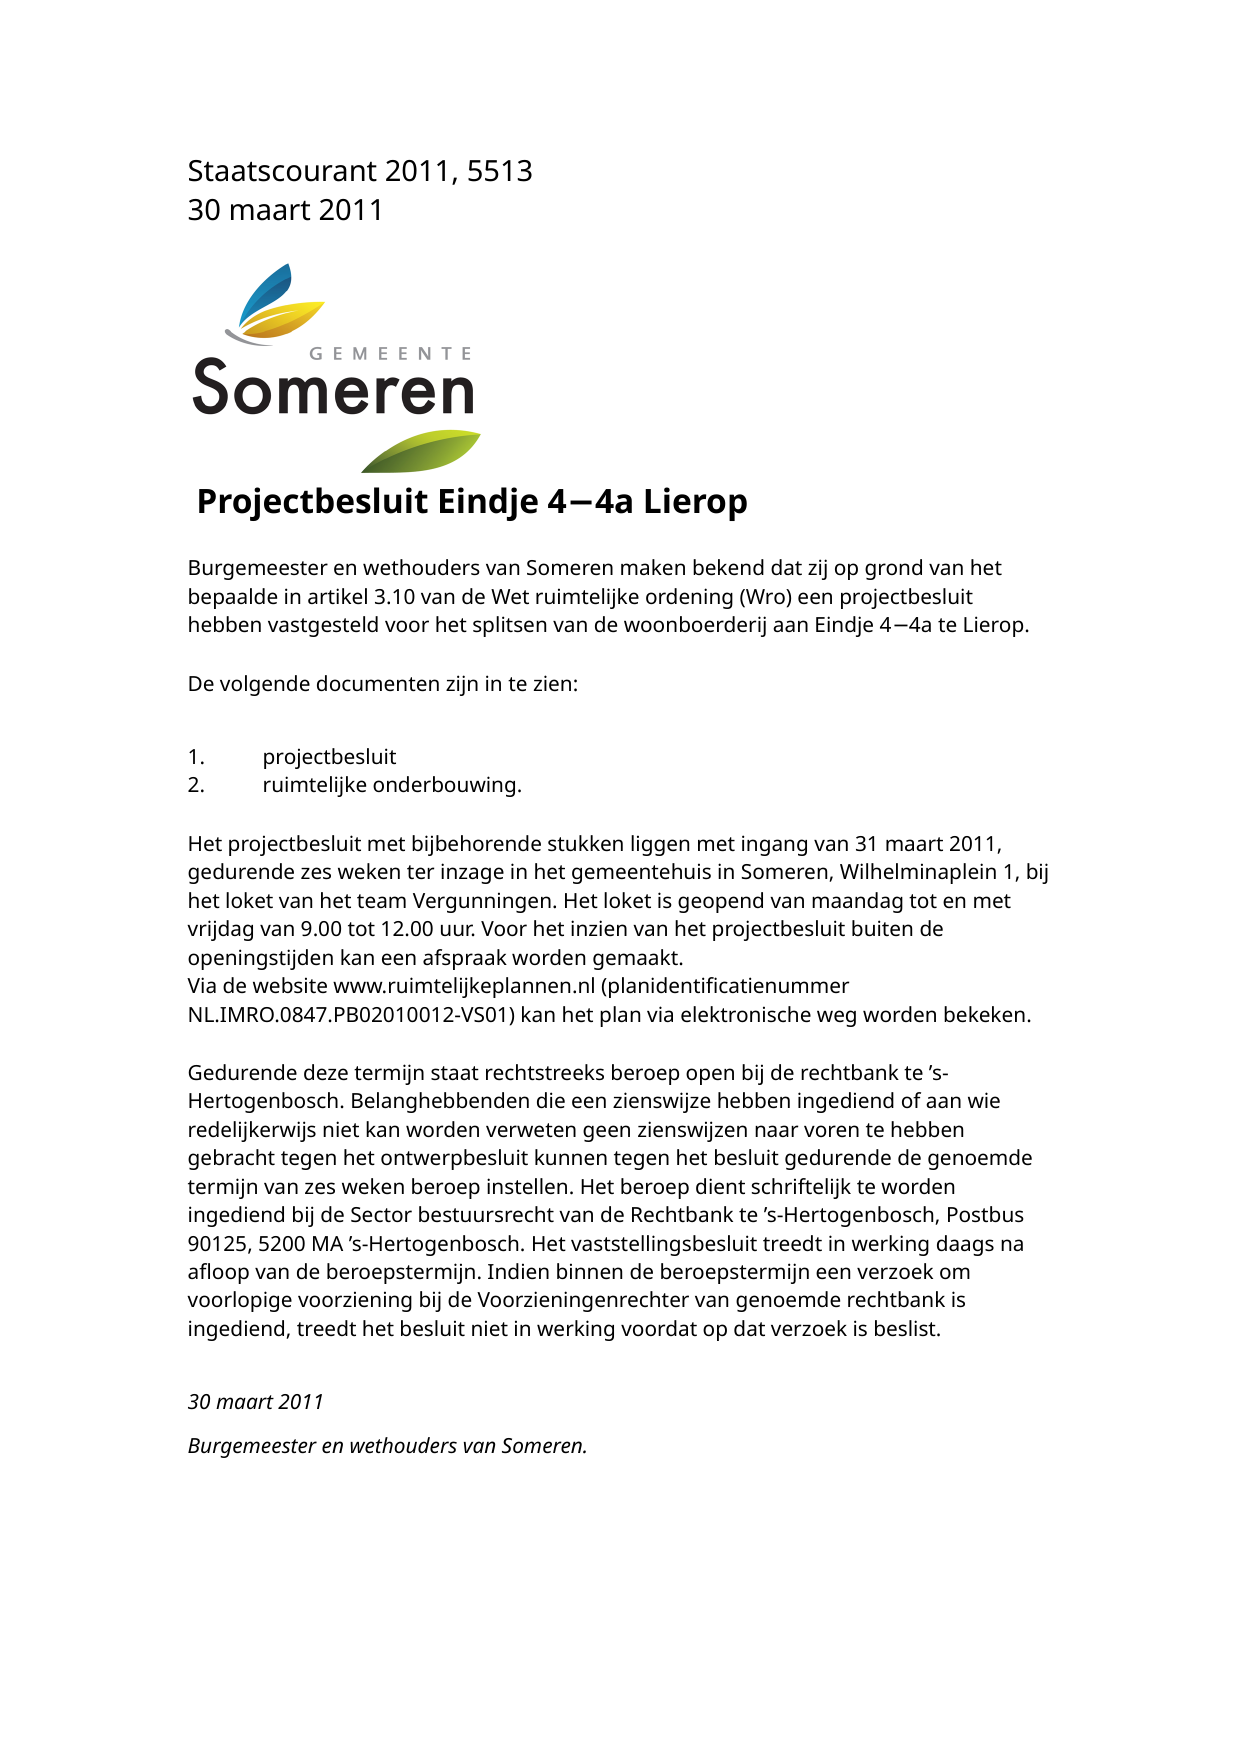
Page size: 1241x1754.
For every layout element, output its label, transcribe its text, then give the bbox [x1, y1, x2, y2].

text Burgemeester en wethouders van Someren. [187, 1431, 1053, 1459]
text Staatscourant 2011, 5513 [187, 150, 1053, 190]
text Burgemeester en wethouders van Someren maken bekend dat zij op grond van het bepaalde in artikel 3.10 van de Wet ruimtelijke ordening (Wro) een projectbesluit hebben vastgesteld voor het splitsen van de woonboerderij aan Eindje 4−4a te Lierop. [187, 553, 1053, 639]
text Gedurende deze termijn staat rechtstreeks beroep open bij de rechtbank te ’s-Hertogenbosch. Belanghebbenden die een zienswijze hebben ingediend of aan wie redelijkerwijs niet kan worden verweten geen zienswijzen naar voren te hebben gebracht tegen het ontwerpbesluit kunnen tegen het besluit gedurende de genoemde termijn van zes weken beroep instellen. Het beroep dient schriftelijk te worden ingediend bij de Sector bestuursrecht van de Rechtbank te ’s-Hertogenbosch, Postbus 90125, 5200 MA ’s-Hertogenbosch. Het vaststellingsbesluit treedt in werking daags na afloop van de beroepstermijn. Indien binnen de beroepstermijn een verzoek om voorlopige voorziening bij de Voorzieningenrechter van genoemde rechtbank is ingediend, treedt het besluit niet in werking voordat op dat verzoek is beslist. [187, 1058, 1053, 1342]
text Via de website www.ruimtelijkeplannen.nl (planidentificatienummer NL.IMRO.0847.PB02010012-VS01) kan het plan via elektronische weg worden bekeken. [187, 971, 1053, 1028]
subtitle Projectbesluit Eindje 4−4a Lierop [187, 271, 1053, 523]
text 30 maart 2011 [187, 1387, 1053, 1416]
text De volgende documenten zijn in te zien: [187, 669, 1053, 697]
list projectbesluit [187, 742, 1053, 771]
text 30 maart 2011 [187, 190, 1053, 229]
picture [187, 258, 484, 478]
list ruimtelijke onderbouwing. [187, 771, 1053, 799]
text Het projectbesluit met bijbehorende stukken liggen met ingang van 31 maart 2011, gedurende zes weken ter inzage in het gemeentehuis in Someren, Wilhelminaplein 1, bij het loket van het team Vergunningen. Het loket is geopend van maandag tot en met vrijdag van 9.00 tot 12.00 uur. Voor het inzien van het projectbesluit buiten de openingstijden kan een afspraak worden gemaakt. [187, 829, 1053, 971]
